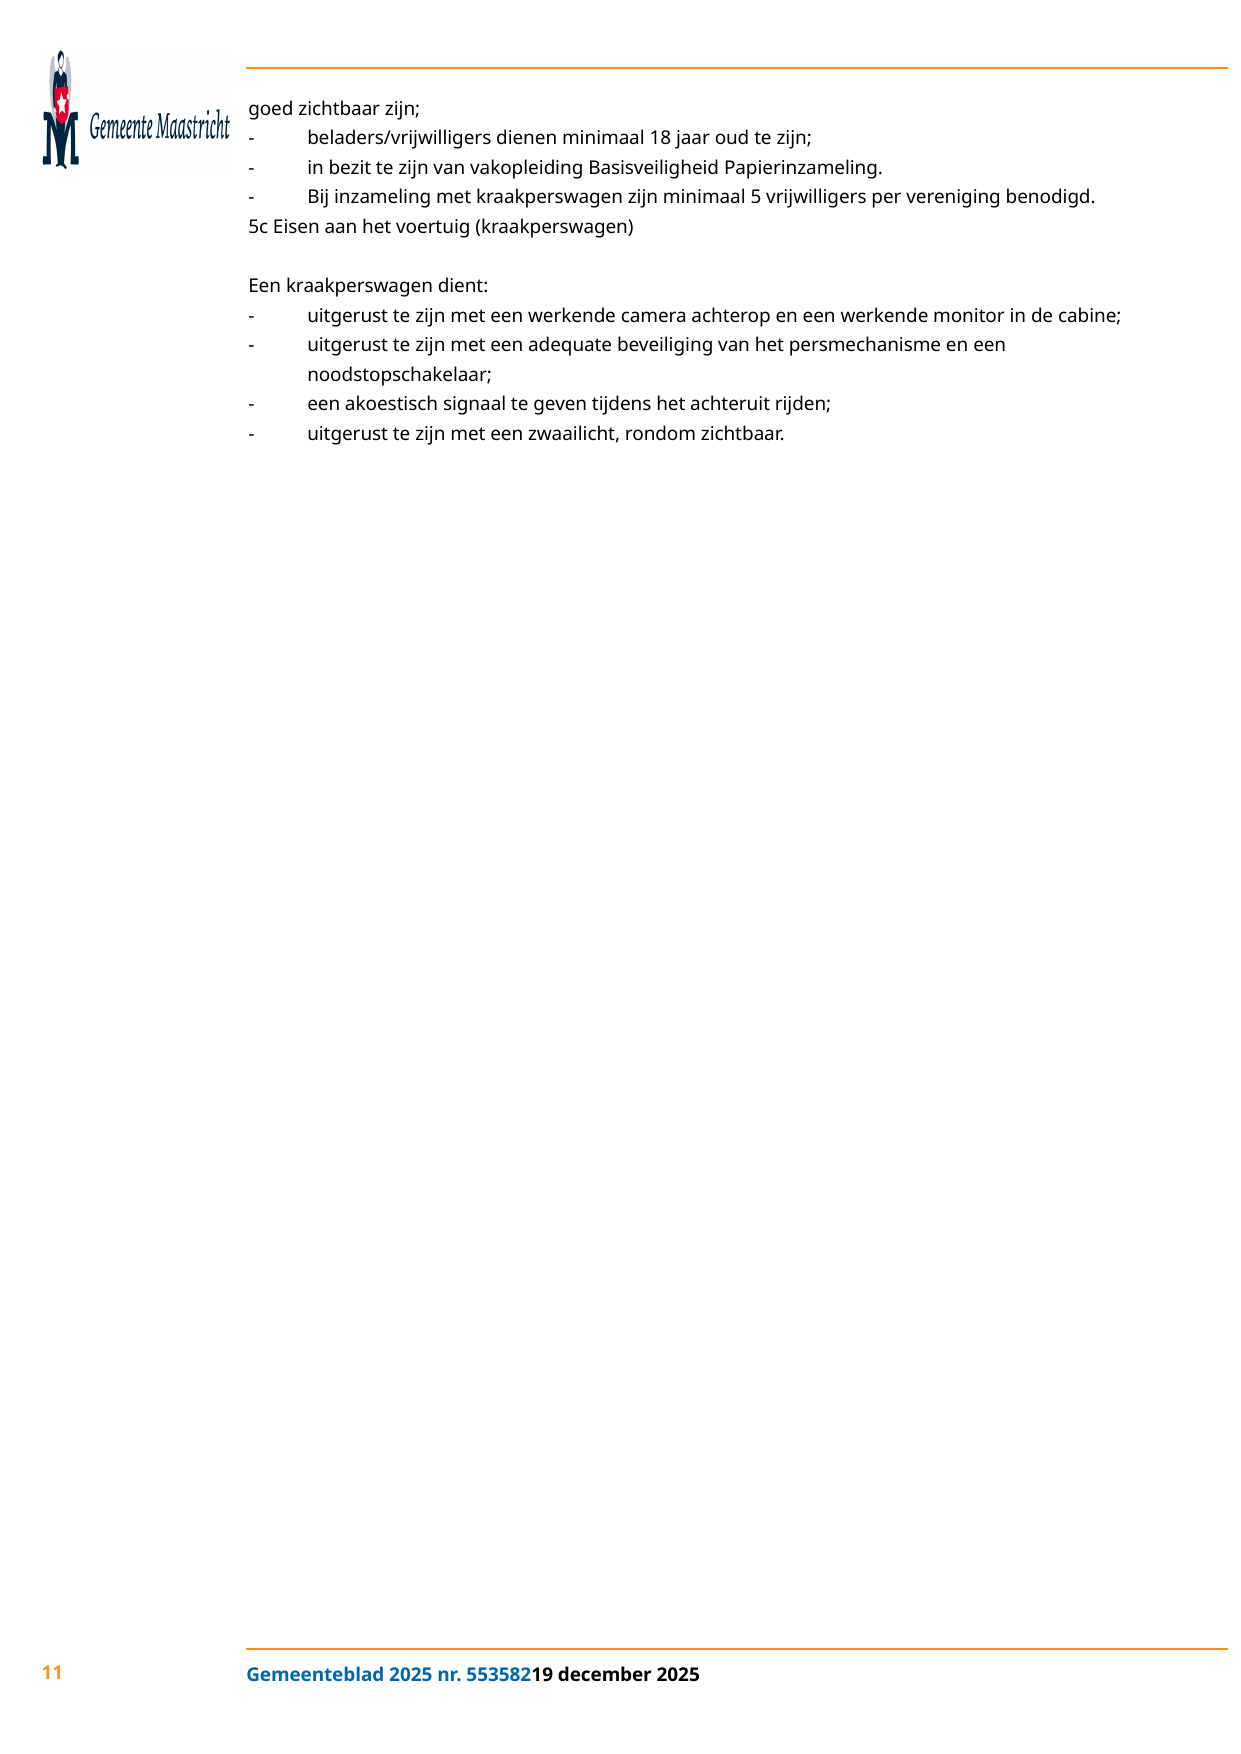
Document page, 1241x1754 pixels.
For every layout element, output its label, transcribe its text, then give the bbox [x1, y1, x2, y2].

list uitgerust te zijn met een zwaailicht, rondom zichtbaar. [248, 420, 1152, 446]
list een akoestisch signaal te geven tijdens het achteruit rijden; [248, 391, 1152, 416]
list in bezit te zijn van vakopleiding Basisveiligheid Papierinzameling. [248, 154, 1152, 180]
text goed zichtbaar zijn; [248, 95, 1152, 121]
picture [41, 47, 231, 172]
list uitgerust te zijn met een werkende camera achterop en een werkende monitor in de cabine; [248, 302, 1152, 328]
text Een kraakperswagen dient: [248, 272, 1152, 298]
list Bij inzameling met kraakperswagen zijn minimaal 5 vrijwilligers per vereniging benodigd. [248, 183, 1152, 209]
text 5c Eisen aan het voertuig (kraakperswagen) [248, 213, 1152, 239]
list uitgerust te zijn met een adequate beveiliging van het persmechanisme en een noodstopschakelaar; [248, 331, 1152, 387]
list beladers/vrijwilligers dienen minimaal 18 jaar oud te zijn; [248, 124, 1152, 150]
